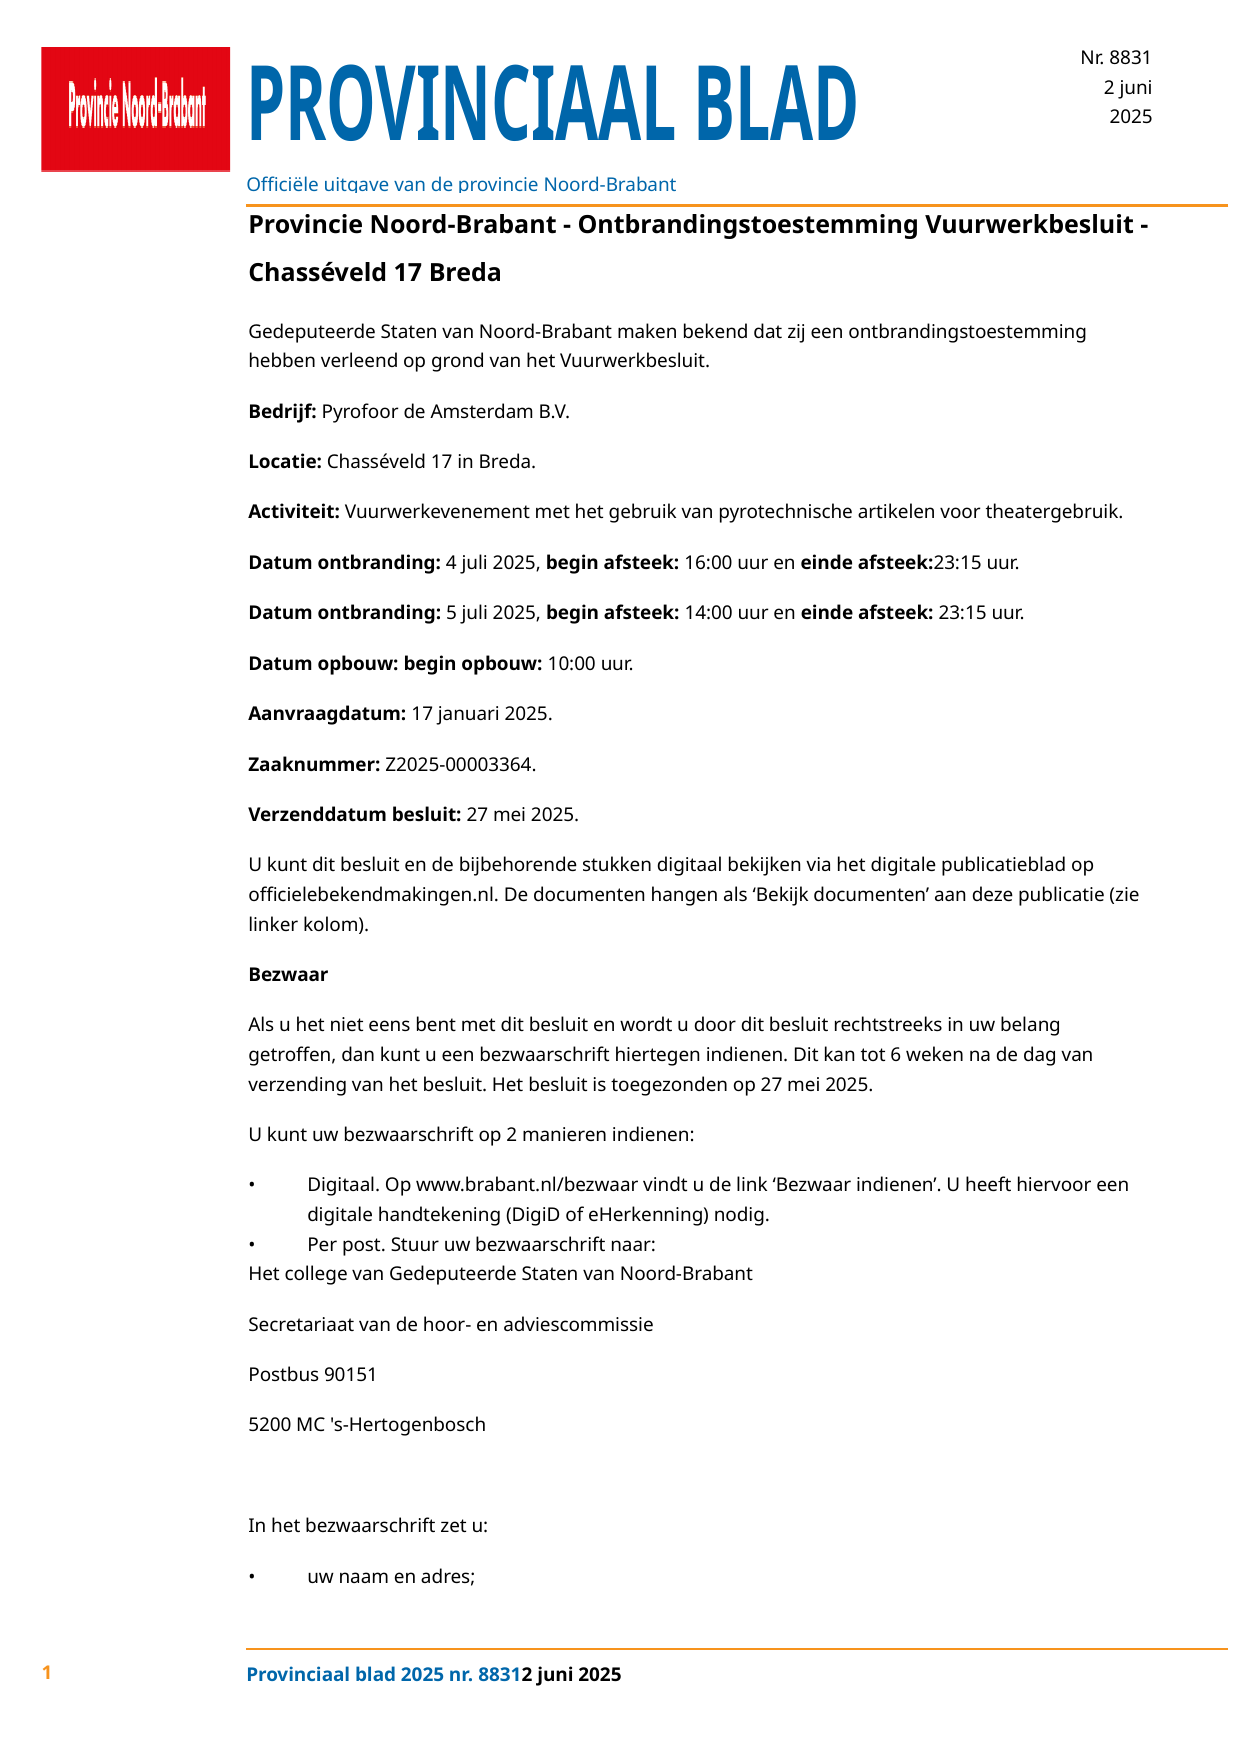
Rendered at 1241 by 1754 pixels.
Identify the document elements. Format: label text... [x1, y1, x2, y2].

text Bezwaar [248, 961, 1152, 987]
text Datum ontbranding: 4 juli 2025, begin afsteek: 16:00 uur en einde afsteek:23:15 uur. [248, 549, 1152, 575]
text Datum opbouw: begin opbouw: 10:00 uur. [248, 650, 1152, 676]
text Activiteit: Vuurwerkevenement met het gebruik van pyrotechnische artikelen voor theatergebruik. [248, 499, 1152, 524]
text U kunt dit besluit en de bijbehorende stukken digitaal bekijken via het digitale publicatieblad op officielebekendmakingen.nl. De documenten hangen als ‘Bekijk documenten’ aan deze publicatie (zie linker kolom). [248, 852, 1152, 937]
text Datum ontbranding: 5 juli 2025, begin afsteek: 14:00 uur en einde afsteek: 23:15 uur. [248, 599, 1152, 625]
text Gedeputeerde Staten van Noord-Brabant maken bekend dat zij een ontbrandingstoestemming hebben verleend op grond van het Vuurwerkbesluit. [248, 318, 1152, 373]
text In het bezwaarschrift zet u: [248, 1512, 1152, 1538]
text Postbus 90151 [248, 1361, 1152, 1387]
text Secretariaat van de hoor- en adviescommissie [248, 1311, 1152, 1337]
text Bedrijf: Pyrofoor de Amsterdam B.V. [248, 398, 1152, 424]
text 5200 MC 's‑Hertogenbosch [248, 1412, 1152, 1437]
list Digitaal. Op www.brabant.nl/bezwaar vindt u de link ‘Bezwaar indienen’. U heeft hiervoor een digitale handtekening (DigiD of eHerkenning) nodig. [248, 1172, 1152, 1227]
text Aanvraagdatum: 17 januari 2025. [248, 700, 1152, 726]
text Het college van Gedeputeerde Staten van Noord-Brabant [248, 1260, 1152, 1286]
text Verzenddatum besluit: 27 mei 2025. [248, 801, 1152, 827]
picture [41, 47, 231, 172]
text Locatie: Chasséveld 17 in Breda. [248, 448, 1152, 474]
text Zaaknummer: Z2025-00003364. [248, 751, 1152, 777]
text U kunt uw bezwaarschrift op 2 manieren indienen: [248, 1121, 1152, 1147]
list Per post. Stuur uw bezwaarschrift naar: [248, 1231, 1152, 1257]
text Als u het niet eens bent met dit besluit en wordt u door dit besluit rechtstreeks in uw belang getroffen, dan kunt u een bezwaarschrift hiertegen indienen. Dit kan tot 6 weken na de dag van verzending van het besluit. Het besluit is toegezonden op 27 mei 2025. [248, 1012, 1152, 1097]
list uw naam en adres; [248, 1563, 1152, 1589]
text Provincie Noord-Brabant - Ontbrandingstoestemming Vuurwerkbesluit - Chasséveld 17 Breda [248, 207, 1152, 288]
